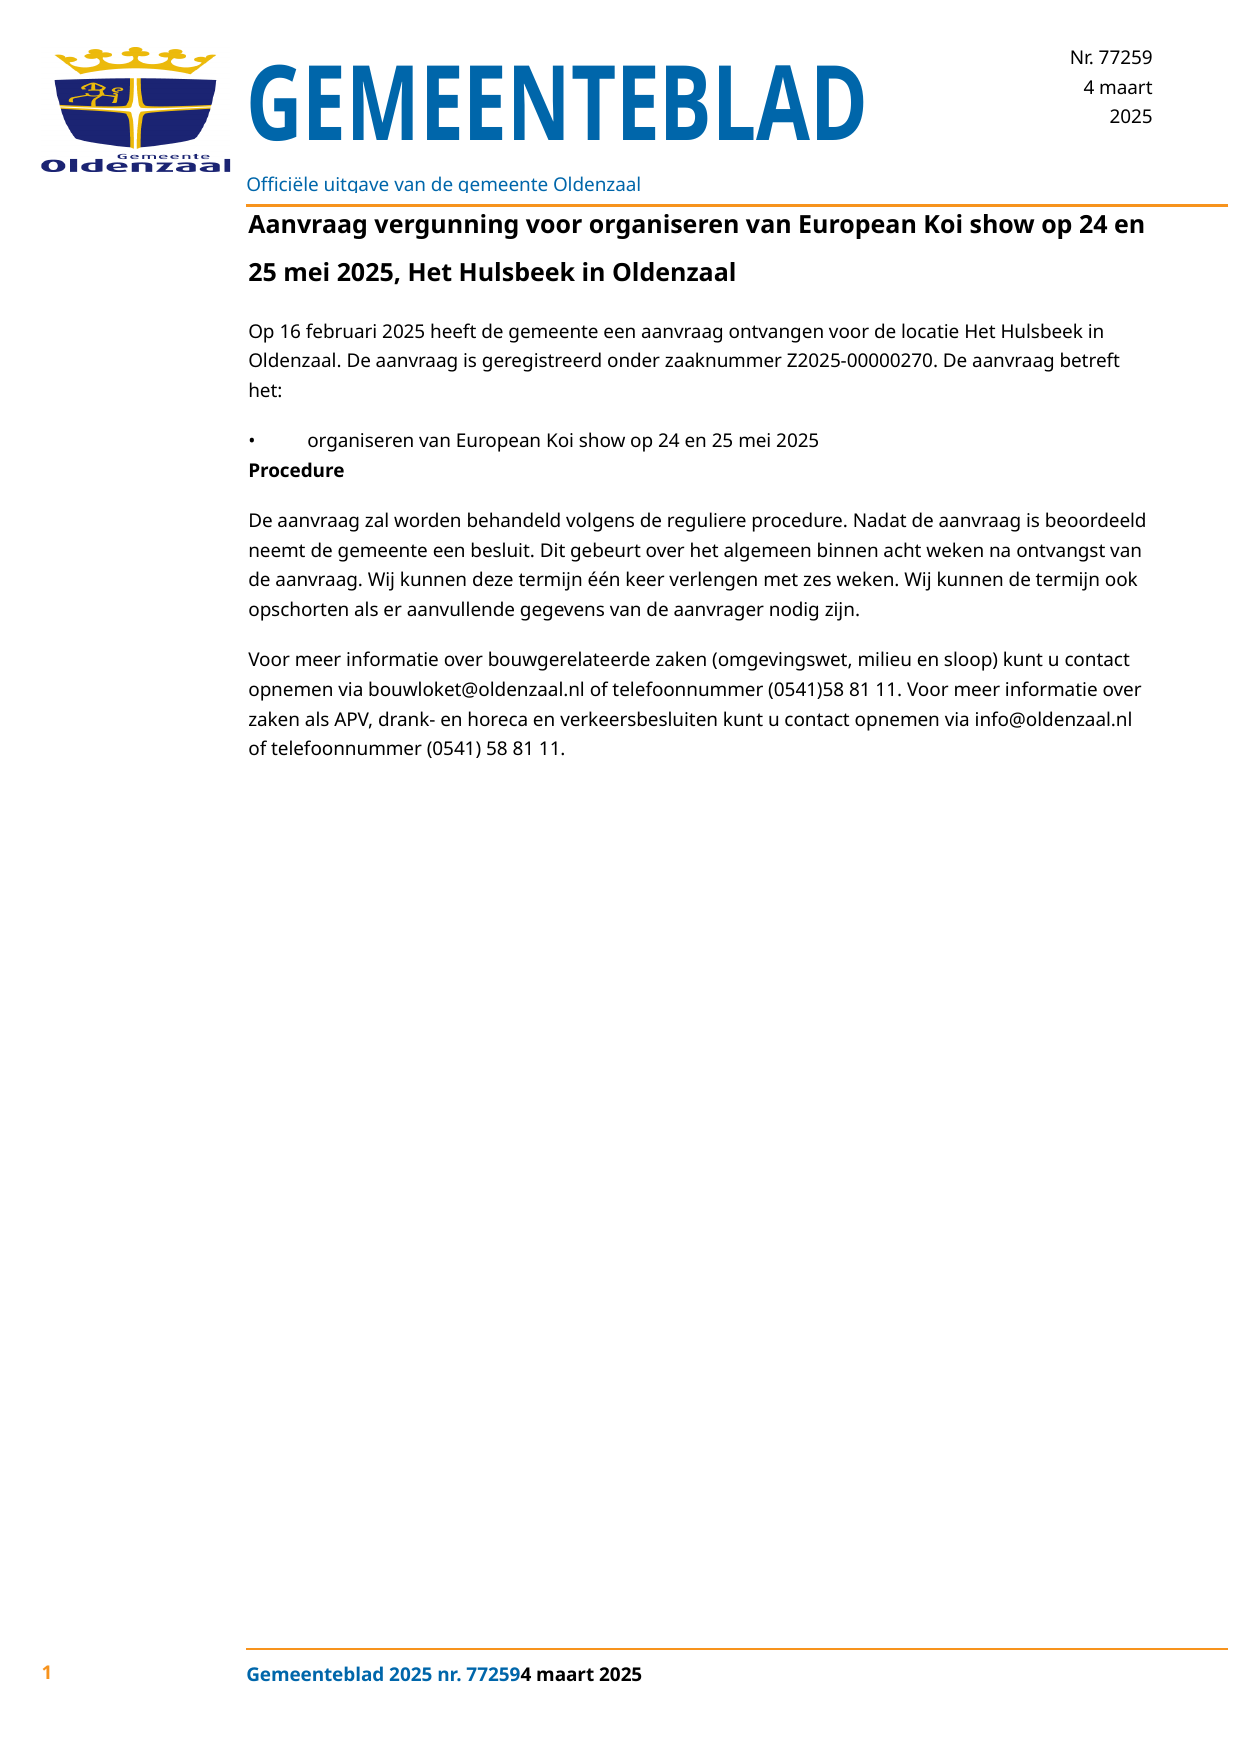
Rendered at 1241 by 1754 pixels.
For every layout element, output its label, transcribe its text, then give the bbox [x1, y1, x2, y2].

list organiseren van European Koi show op 24 en 25 mei 2025 [248, 427, 1152, 453]
text Aanvraag vergunning voor organiseren van European Koi show op 24 en 25 mei 2025, Het Hulsbeek in Oldenzaal [248, 207, 1152, 288]
text Procedure [248, 457, 1152, 483]
text Op 16 februari 2025 heeft de gemeente een aanvraag ontvangen voor de locatie Het Hulsbeek in Oldenzaal. De aanvraag is geregistreerd onder zaaknummer Z2025-00000270. De aanvraag betreft het: [248, 318, 1152, 403]
text De aanvraag zal worden behandeld volgens de reguliere procedure. Nadat de aanvraag is beoordeeld neemt de gemeente een besluit. Dit gebeurt over het algemeen binnen acht weken na ontvangst van de aanvraag. Wij kunnen deze termijn één keer verlengen met zes weken. Wij kunnen de termijn ook opschorten als er aanvullende gegevens van de aanvrager nodig zijn. [248, 507, 1152, 622]
text Voor meer informatie over bouwgerelateerde zaken (omgevingswet, milieu en sloop) kunt u contact opnemen via bouwloket@oldenzaal.nl of telefoonnummer (0541)58 81 11. Voor meer informatie over zaken als APV, drank- en horeca en verkeersbesluiten kunt u contact opnemen via info@oldenzaal.nl of telefoonnummer (0541) 58 81 11. [248, 647, 1152, 761]
picture [41, 47, 231, 172]
